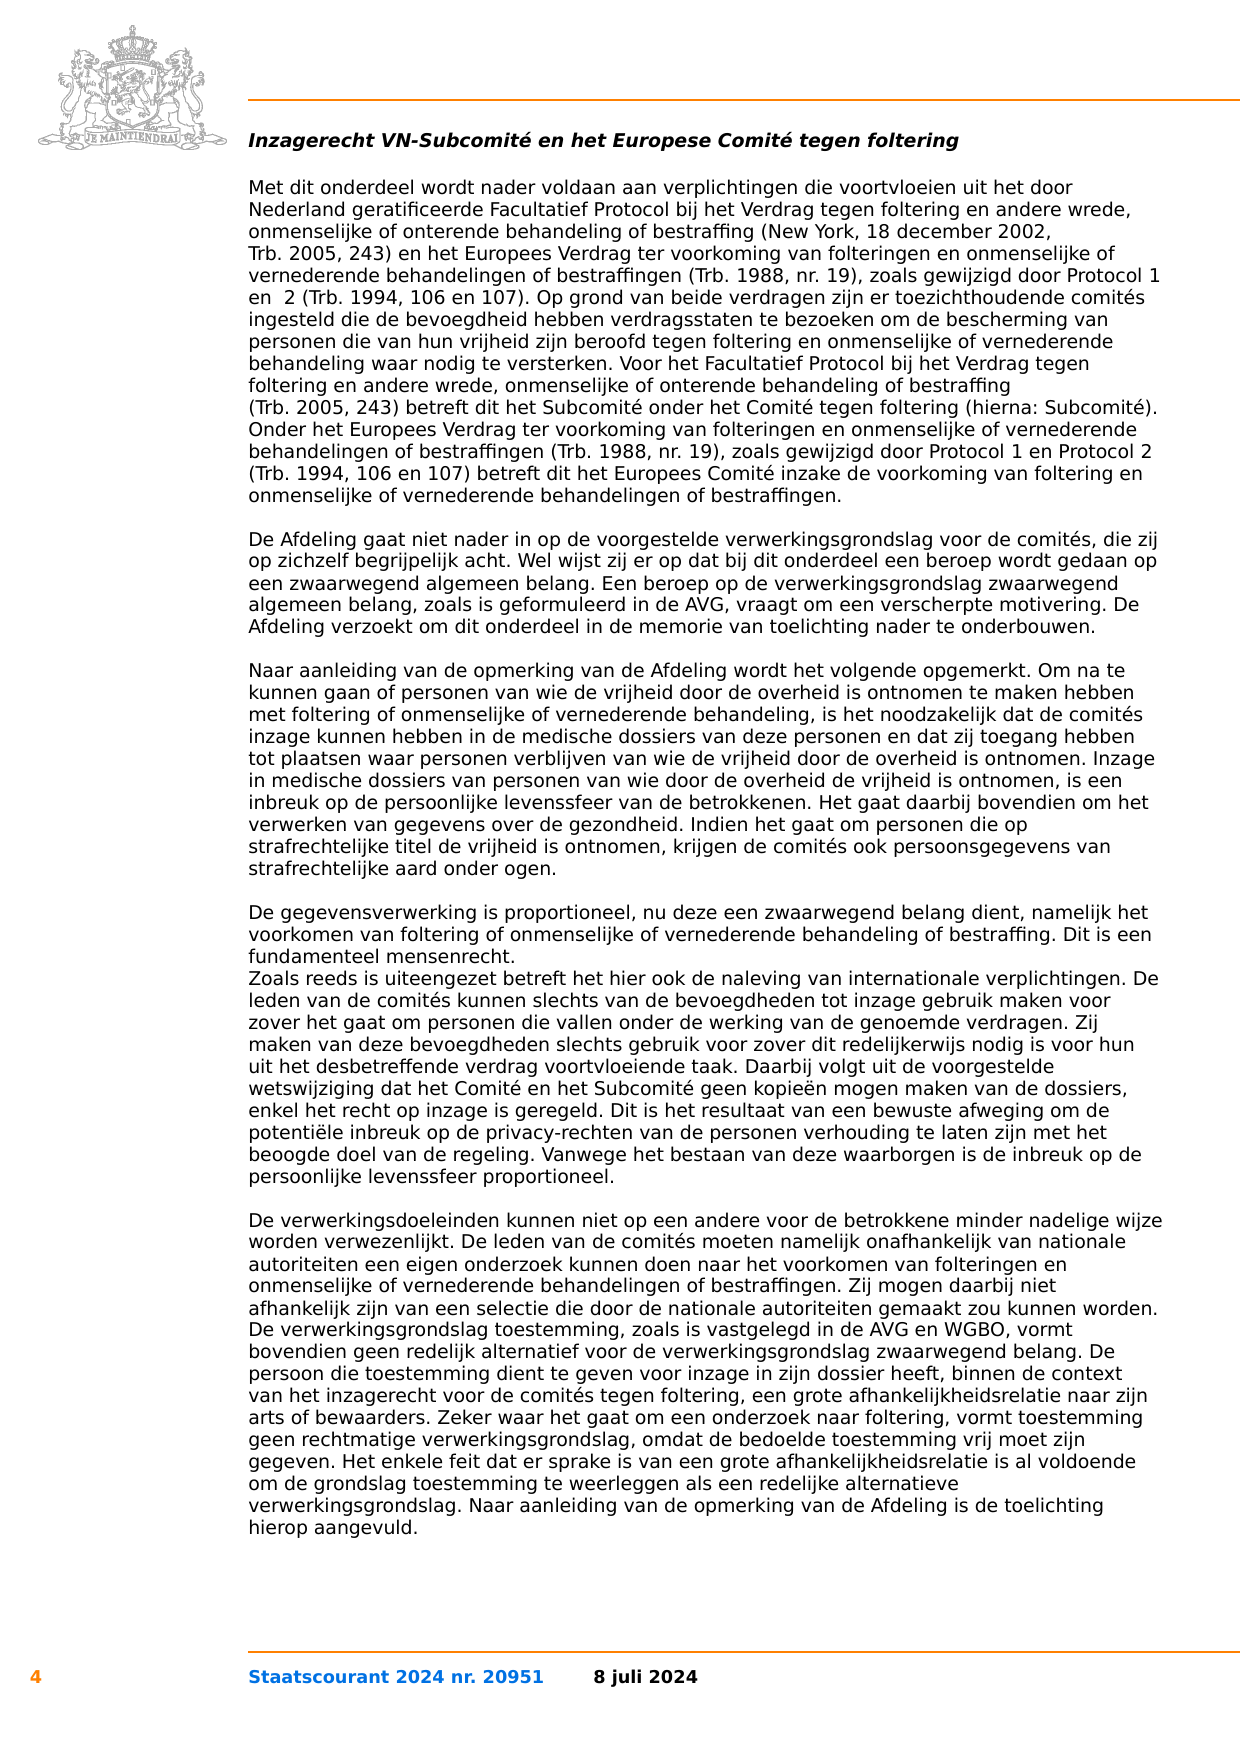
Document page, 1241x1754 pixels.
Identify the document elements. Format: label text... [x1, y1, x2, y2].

text De gegevensverwerking is proportioneel, nu deze een zwaarwegend belang dient, namelijk het voorkomen van foltering of onmenselijke of vernederende behandeling of bestraffing. Dit is een fundamenteel mensenrecht. [248, 902, 1163, 968]
text De verwerkingsdoeleinden kunnen niet op een andere voor de betrokkene minder nadelige wijze worden verwezenlijkt. De leden van de comités moeten namelijk onafhankelijk van nationale autoriteiten een eigen onderzoek kunnen doen naar het voorkomen van folteringen en onmenselijke of vernederende behandelingen of bestraffingen. Zij mogen daarbij niet afhankelijk zijn van een selectie die door de nationale autoriteiten gemaakt zou kunnen worden. De verwerkingsgrondslag toestemming, zoals is vastgelegd in de AVG en WGBO, vormt bovendien geen redelijk alternatief voor de verwerkingsgrondslag zwaarwegend belang. De persoon die toestemming dient te geven voor inzage in zijn dossier heeft, binnen de context van het inzagerecht voor de comités tegen foltering, een grote afhankelijkheidsrelatie naar zijn arts of bewaarders. Zeker waar het gaat om een onderzoek naar foltering, vormt toestemming geen rechtmatige verwerkingsgrondslag, omdat de bedoelde toestemming vrij moet zijn gegeven. Het enkele feit dat er sprake is van een grote afhankelijkheidsrelatie is al voldoende om de grondslag toestemming te weerleggen als een redelijke alternatieve verwerkingsgrondslag. Naar aanleiding van de opmerking van de Afdeling is de toelichting hierop aangevuld. [248, 1209, 1163, 1539]
text Met dit onderdeel wordt nader voldaan aan verplichtingen die voortvloeien uit het door Nederland geratificeerde Facultatief Protocol bij het Verdrag tegen foltering en andere wrede, onmenselijke of onterende behandeling of bestraffing (New York, 18 december 2002, Trb. 2005, 243) en het Europees Verdrag ter voorkoming van folteringen en onmenselijke of vernederende behandelingen of bestraffingen (Trb. 1988, nr. 19), zoals gewijzigd door Protocol 1 en 2 (Trb. 1994, 106 en 107). Op grond van beide verdragen zijn er toezichthoudende comités ingesteld die de bevoegdheid hebben verdragsstaten te bezoeken om de bescherming van personen die van hun vrijheid zijn beroofd tegen foltering en onmenselijke of vernederende behandeling waar nodig te versterken. Voor het Facultatief Protocol bij het Verdrag tegen foltering en andere wrede, onmenselijke of onterende behandeling of bestraffing (Trb. 2005, 243) betreft dit het Subcomité onder het Comité tegen foltering (hierna: Subcomité). Onder het Europees Verdrag ter voorkoming van folteringen en onmenselijke of vernederende behandelingen of bestraffingen (Trb. 1988, nr. 19), zoals gewijzigd door Protocol 1 en Protocol 2 (Trb. 1994, 106 en 107) betreft dit het Europees Comité inzake de voorkoming van foltering en onmenselijke of vernederende behandelingen of bestraffingen. [248, 177, 1163, 507]
text De Afdeling gaat niet nader in op de voorgestelde verwerkingsgrondslag voor de comités, die zij op zichzelf begrijpelijk acht. Wel wijst zij er op dat bij dit onderdeel een beroep wordt gedaan op een zwaarwegend algemeen belang. Een beroep op de verwerkingsgrondslag zwaarwegend algemeen belang, zoals is geformuleerd in de AVG, vraagt om een verscherpte motivering. De Afdeling verzoekt om dit onderdeel in de memorie van toelichting nader te onderbouwen. [248, 528, 1163, 638]
text Zoals reeds is uiteengezet betreft het hier ook de naleving van internationale verplichtingen. De leden van de comités kunnen slechts van de bevoegdheden tot inzage gebruik maken voor zover het gaat om personen die vallen onder de werking van de genoemde verdragen. Zij maken van deze bevoegdheden slechts gebruik voor zover dit redelijkerwijs nodig is voor hun uit het desbetreffende verdrag voortvloeiende taak. Daarbij volgt uit de voorgestelde wetswijziging dat het Comité en het Subcomité geen kopieën mogen maken van de dossiers, enkel het recht op inzage is geregeld. Dit is het resultaat van een bewuste afweging om de potentiële inbreuk op de privacy-rechten van de personen verhouding te laten zijn met het beoogde doel van de regeling. Vanwege het bestaan van deze waarborgen is de inbreuk op de persoonlijke levenssfeer proportioneel. [248, 968, 1163, 1188]
text Naar aanleiding van de opmerking van de Afdeling wordt het volgende opgemerkt. Om na te kunnen gaan of personen van wie de vrijheid door de overheid is ontnomen te maken hebben met foltering of onmenselijke of vernederende behandeling, is het noodzakelijk dat de comités inzage kunnen hebben in de medische dossiers van deze personen en dat zij toegang hebben tot plaatsen waar personen verblijven van wie de vrijheid door de overheid is ontnomen. Inzage in medische dossiers van personen van wie door de overheid de vrijheid is ontnomen, is een inbreuk op de persoonlijke levenssfeer van de betrokkenen. Het gaat daarbij bovendien om het verwerken van gegevens over de gezondheid. Indien het gaat om personen die op strafrechtelijke titel de vrijheid is ontnomen, krijgen de comités ook persoonsgegevens van strafrechtelijke aard onder ogen. [248, 660, 1163, 880]
subtitle Inzagerecht VN-Subcomité en het Europese Comité tegen foltering [248, 130, 1163, 152]
picture [38, 25, 227, 150]
